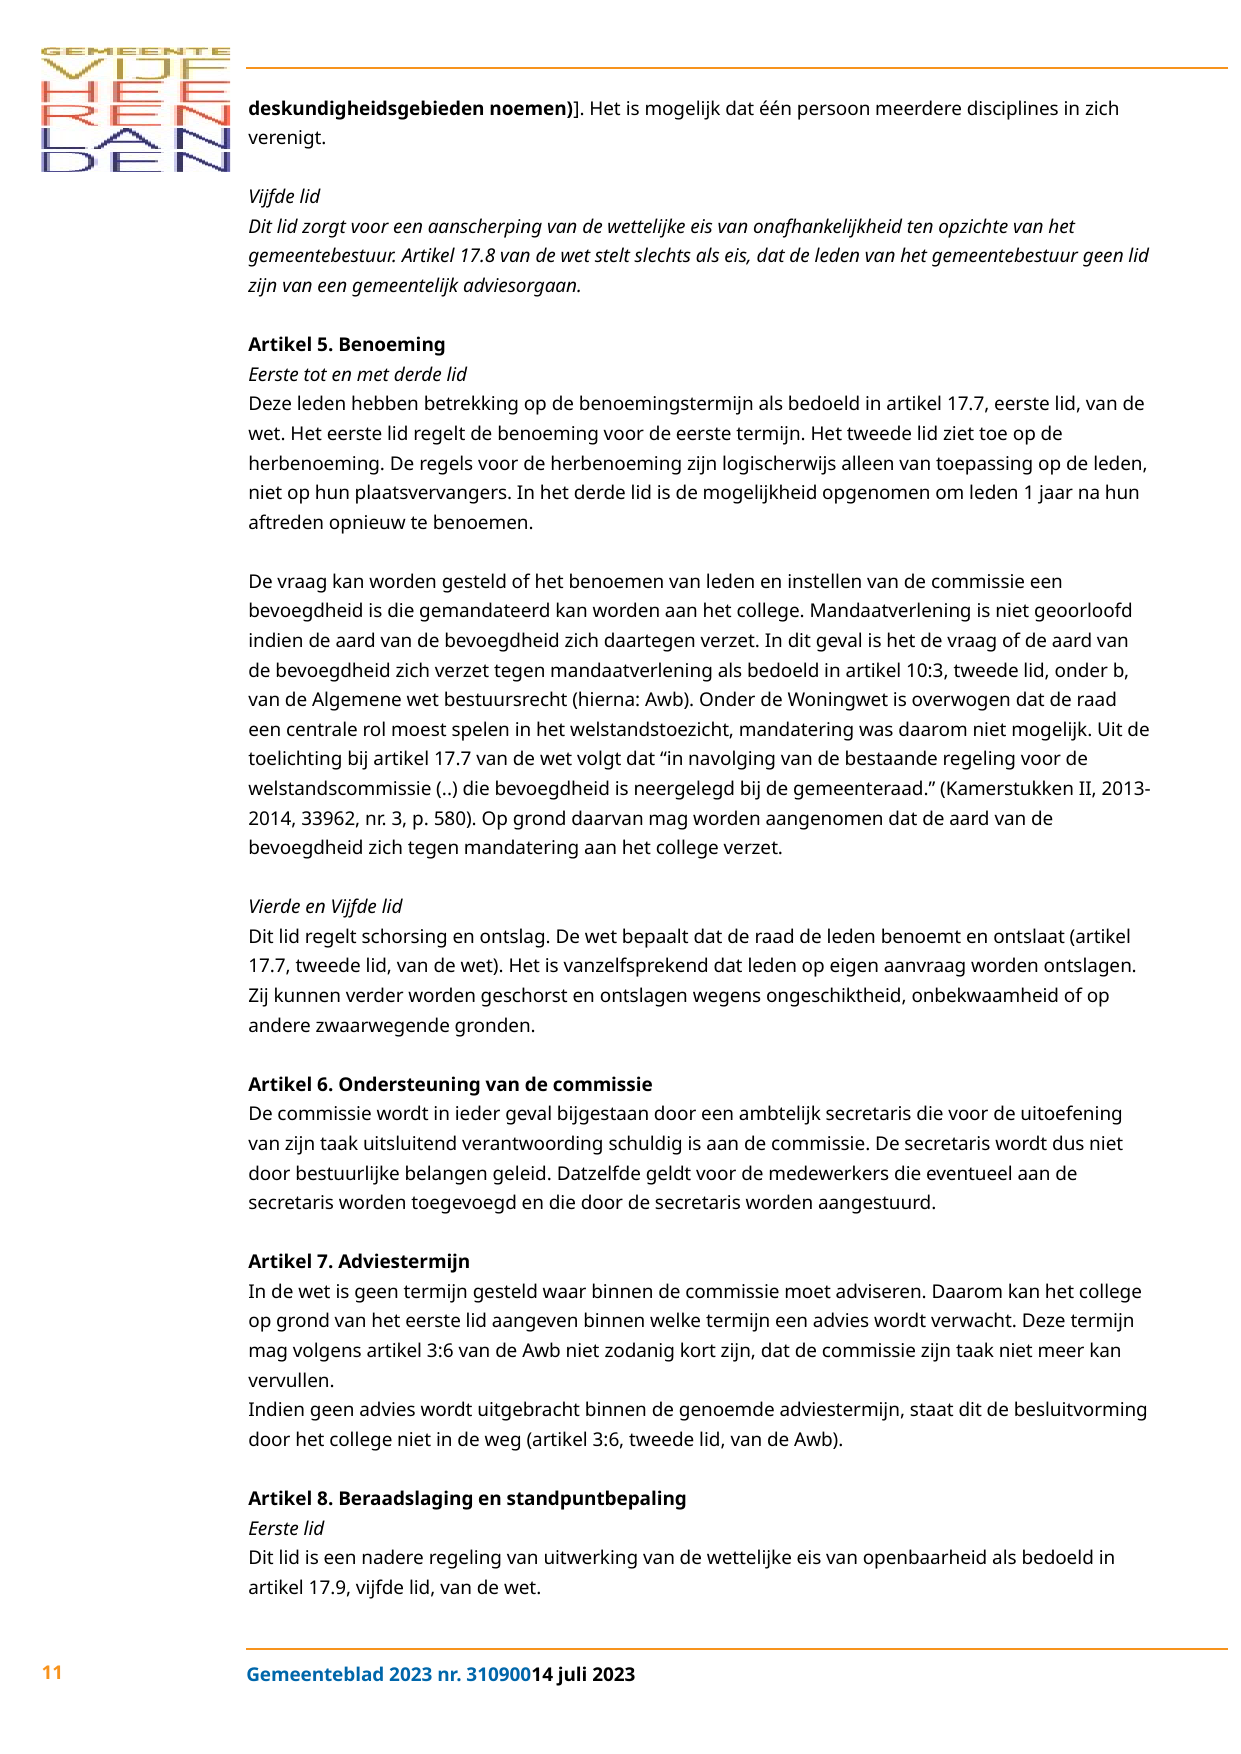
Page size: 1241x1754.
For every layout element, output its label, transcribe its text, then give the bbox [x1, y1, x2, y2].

text Dit lid zorgt voor een aanscherping van de wettelijke eis van onafhankelijkheid ten opzichte van het gemeentebestuur. Artikel 17.8 van de wet stelt slechts als eis, dat de leden van het gemeentebestuur geen lid zijn van een gemeentelijk adviesorgaan. [248, 213, 1152, 298]
text Indien geen advies wordt uitgebracht binnen de genoemde adviestermijn, staat dit de besluitvorming door het college niet in de weg (artikel 3:6, tweede lid, van de Awb). [248, 1396, 1152, 1452]
text In de wet is geen termijn gesteld waar binnen de commissie moet adviseren. Daarom kan het college op grond van het eerste lid aangeven binnen welke termijn een advies wordt verwacht. Deze termijn mag volgens artikel 3:6 van de Awb niet zodanig kort zijn, dat de commissie zijn taak niet meer kan vervullen. [248, 1278, 1152, 1393]
text Artikel 8. Beraadslaging en standpuntbepaling [248, 1485, 1152, 1511]
text Artikel 6. Ondersteuning van de commissie [248, 1071, 1152, 1097]
text Eerste tot en met derde lid [248, 361, 1152, 387]
text Artikel 5. Benoeming [248, 331, 1152, 357]
text Eerste lid [248, 1515, 1152, 1541]
text Dit lid regelt schorsing en ontslag. De wet bepaalt dat de raad de leden benoemt en ontslaat (artikel 17.7, tweede lid, van de wet). Het is vanzelfsprekend dat leden op eigen aanvraag worden ontslagen. Zij kunnen verder worden geschorst en ontslagen wegens ongeschiktheid, onbekwaamheid of op andere zwaarwegende gronden. [248, 923, 1152, 1038]
text Artikel 7. Adviestermijn [248, 1248, 1152, 1274]
text De commissie wordt in ieder geval bijgestaan door een ambtelijk secretaris die voor de uitoefening van zijn taak uitsluitend verantwoording schuldig is aan de commissie. De secretaris wordt dus niet door bestuurlijke belangen geleid. Datzelfde geldt voor de medewerkers die eventueel aan de secretaris worden toegevoegd en die door de secretaris worden aangestuurd. [248, 1101, 1152, 1215]
text deskundigheidsgebieden noemen)]. Het is mogelijk dat één persoon meerdere disciplines in zich verenigt. [248, 95, 1152, 150]
text Vierde en Vijfde lid [248, 893, 1152, 919]
text De vraag kan worden gesteld of het benoemen van leden en instellen van de commissie een bevoegdheid is die gemandateerd kan worden aan het college. Mandaatverlening is niet geoorloofd indien de aard van de bevoegdheid zich daartegen verzet. In dit geval is het de vraag of de aard van de bevoegdheid zich verzet tegen mandaatverlening als bedoeld in artikel 10:3, tweede lid, onder b, van de Algemene wet bestuursrecht (hierna: Awb). Onder de Woningwet is overwogen dat de raad een centrale rol moest spelen in het welstandstoezicht, mandatering was daarom niet mogelijk. Uit de toelichting bij artikel 17.7 van de wet volgt dat “in navolging van de bestaande regeling voor de welstandscommissie (..) die bevoegdheid is neergelegd bij de gemeenteraad.” (Kamerstukken II, 2013-2014, 33962, nr. 3, p. 580). Op grond daarvan mag worden aangenomen dat de aard van de bevoegdheid zich tegen mandatering aan het college verzet. [248, 568, 1152, 860]
text Dit lid is een nadere regeling van uitwerking van de wettelijke eis van openbaarheid als bedoeld in artikel 17.9, vijfde lid, van de wet. [248, 1544, 1152, 1600]
picture [41, 47, 231, 172]
text Deze leden hebben betrekking op de benoemingstermijn als bedoeld in artikel 17.7, eerste lid, van de wet. Het eerste lid regelt de benoeming voor de eerste termijn. Het tweede lid ziet toe op de herbenoeming. De regels voor de herbenoeming zijn logischerwijs alleen van toepassing op de leden, niet op hun plaatsvervangers. In het derde lid is de mogelijkheid opgenomen om leden 1 jaar na hun aftreden opnieuw te benoemen. [248, 391, 1152, 535]
text Vijfde lid [248, 183, 1152, 209]
